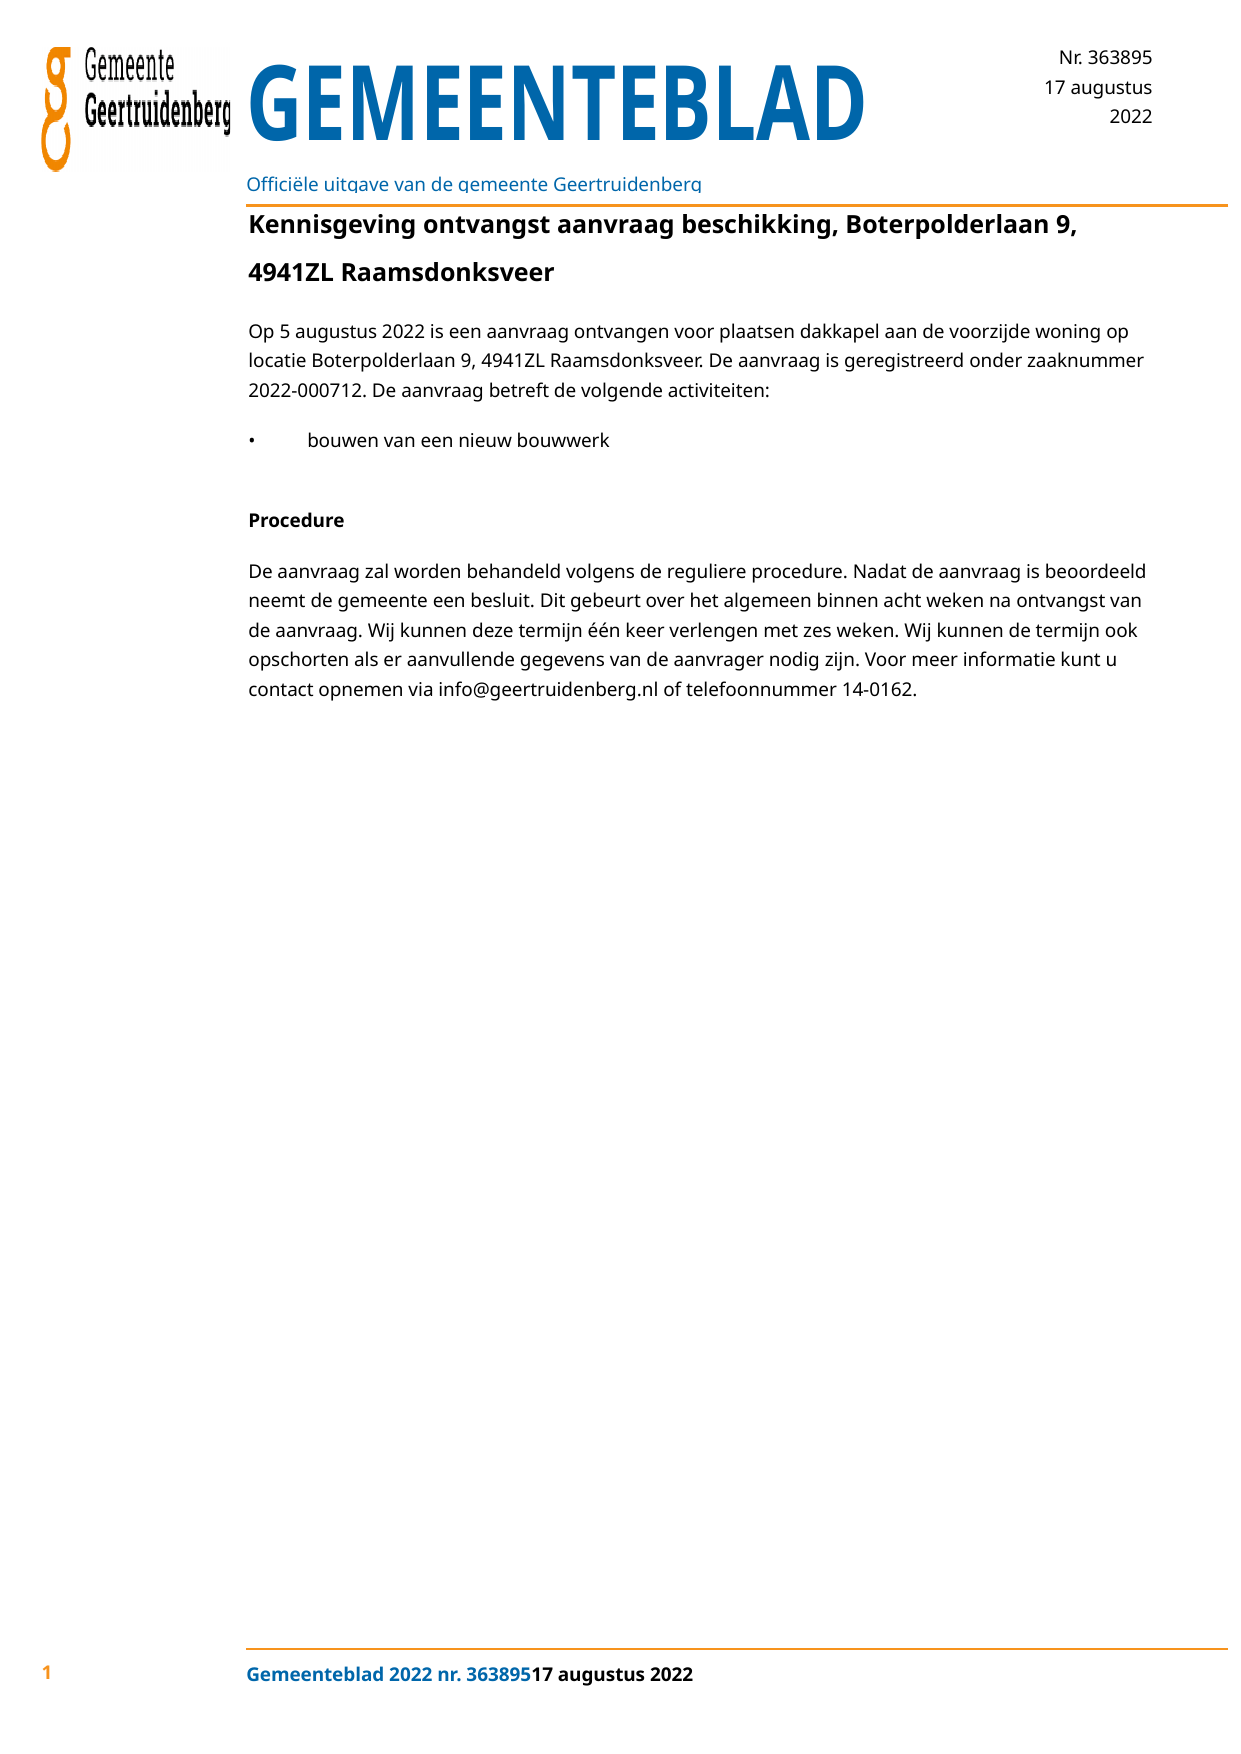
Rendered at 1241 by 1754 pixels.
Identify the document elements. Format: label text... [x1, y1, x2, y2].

text Op 5 augustus 2022 is een aanvraag ontvangen voor plaatsen dakkapel aan de voorzijde woning op locatie Boterpolderlaan 9, 4941ZL Raamsdonksveer. De aanvraag is geregistreerd onder zaaknummer 2022-000712. De aanvraag betreft de volgende activiteiten: [248, 318, 1152, 403]
list bouwen van een nieuw bouwwerk [248, 427, 1152, 453]
picture [41, 47, 231, 172]
text Procedure [248, 507, 1152, 533]
text De aanvraag zal worden behandeld volgens de reguliere procedure. Nadat de aanvraag is beoordeeld neemt de gemeente een besluit. Dit gebeurt over het algemeen binnen acht weken na ontvangst van de aanvraag. Wij kunnen deze termijn één keer verlengen met zes weken. Wij kunnen de termijn ook opschorten als er aanvullende gegevens van de aanvrager nodig zijn. Voor meer informatie kunt u contact opnemen via info@geertruidenberg.nl of telefoonnummer 14-0162. [248, 558, 1152, 702]
text Kennisgeving ontvangst aanvraag beschikking, Boterpolderlaan 9, 4941ZL Raamsdonksveer [248, 207, 1152, 288]
